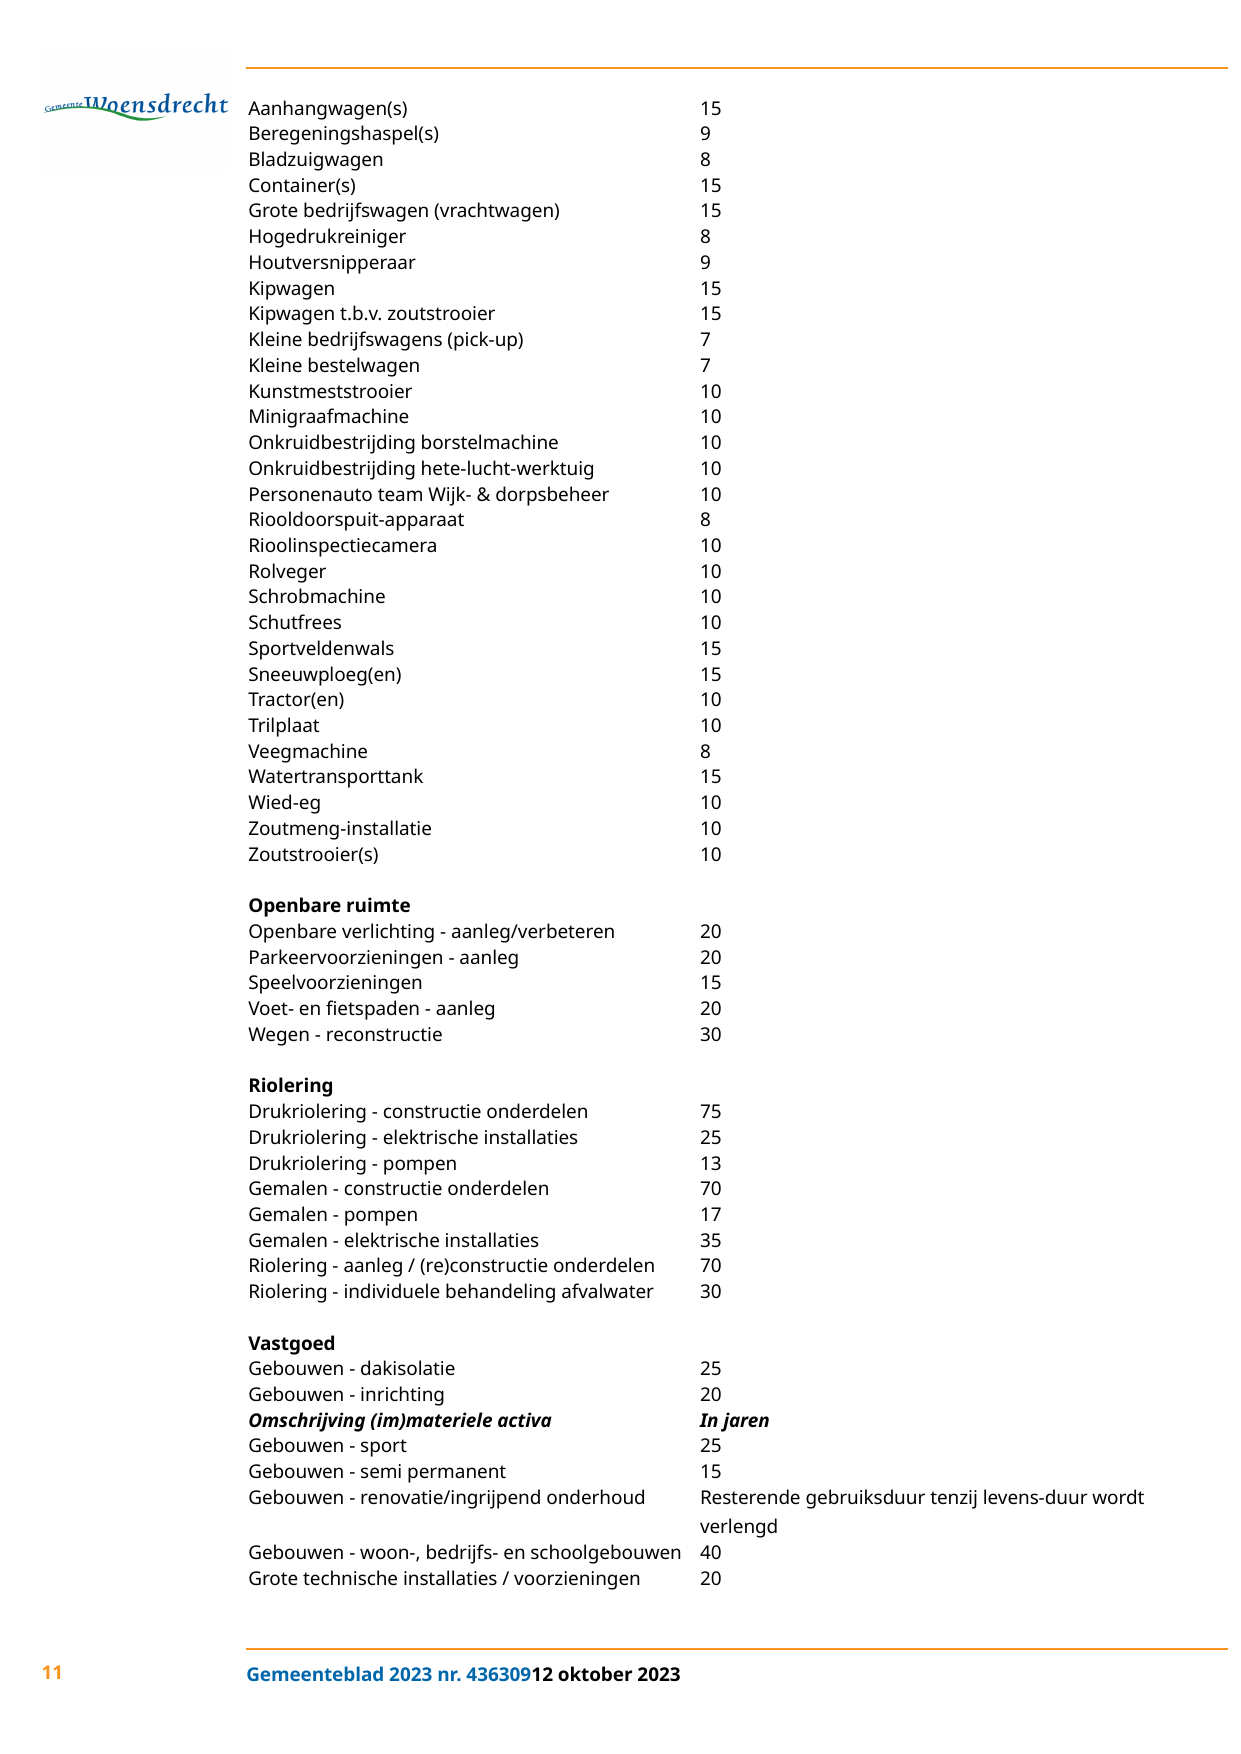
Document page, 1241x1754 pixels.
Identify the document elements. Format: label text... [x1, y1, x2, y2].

table_cell Drukriolering - elektrische installaties [248, 1124, 700, 1150]
table_cell Gemalen - constructie onderdelen [248, 1175, 700, 1201]
table_cell 10 [700, 404, 1152, 429]
table_cell Tractor(en) [248, 687, 700, 712]
table_cell 9 [700, 121, 1152, 146]
table_cell Grote technische installaties / voorzieningen [248, 1565, 700, 1591]
table_cell 15 [700, 661, 1152, 687]
table_cell 15 [700, 635, 1152, 661]
table_cell Gemalen - pompen [248, 1201, 700, 1227]
table_cell Onkruidbestrijding borstelmachine [248, 429, 700, 455]
table_cell [248, 1304, 700, 1330]
table_cell Sneeuwploeg(en) [248, 661, 700, 687]
table_cell Speelvoorzieningen [248, 970, 700, 995]
table_cell In jaren [700, 1407, 1152, 1433]
table_cell Gebouwen - woon-, bedrijfs- en schoolgebouwen [248, 1540, 700, 1565]
table_cell 15 [700, 198, 1152, 223]
table_cell 10 [700, 815, 1152, 841]
table_cell 70 [700, 1253, 1152, 1278]
table_cell 10 [700, 429, 1152, 455]
table_cell Kleine bedrijfswagens (pick-up) [248, 326, 700, 352]
table_cell 10 [700, 481, 1152, 506]
table_cell 30 [700, 1021, 1152, 1047]
table_cell 35 [700, 1227, 1152, 1253]
table_cell [700, 1073, 1152, 1098]
table_cell Openbare ruimte [248, 893, 700, 918]
table_cell Gemalen - elektrische installaties [248, 1227, 700, 1253]
table_cell 20 [700, 944, 1152, 969]
table_cell 10 [700, 584, 1152, 609]
table_cell [700, 1047, 1152, 1072]
table_cell 20 [700, 918, 1152, 944]
table_cell Hogedrukreiniger [248, 224, 700, 249]
table_cell 15 [700, 275, 1152, 301]
table_cell Watertransporttank [248, 764, 700, 789]
table_cell 70 [700, 1175, 1152, 1201]
table_cell 7 [700, 352, 1152, 378]
table_cell Bladzuigwagen [248, 146, 700, 172]
table_cell Voet- en fietspaden - aanleg [248, 995, 700, 1021]
table_cell Aanhangwagen(s) [248, 95, 700, 121]
table_cell Onkruidbestrijding hete-lucht-werktuig [248, 455, 700, 481]
table_cell 10 [700, 609, 1152, 635]
table_cell Drukriolering - constructie onderdelen [248, 1098, 700, 1124]
table_cell [700, 1304, 1152, 1330]
table_cell Omschrijving (im)materiele activa [248, 1407, 700, 1433]
table_cell 15 [700, 301, 1152, 326]
table_cell 10 [700, 687, 1152, 712]
table_cell Minigraafmachine [248, 404, 700, 429]
table_cell Container(s) [248, 172, 700, 198]
table_cell 10 [700, 841, 1152, 867]
table_cell Zoutstrooier(s) [248, 841, 700, 867]
table_cell Schutfrees [248, 609, 700, 635]
table_cell [248, 867, 700, 892]
table_cell 10 [700, 790, 1152, 815]
table_cell [700, 893, 1152, 918]
table_cell 9 [700, 249, 1152, 275]
table_cell Kleine bestelwagen [248, 352, 700, 378]
table_cell Gebouwen - inrichting [248, 1381, 700, 1407]
table_cell 15 [700, 1459, 1152, 1484]
table_cell Kipwagen t.b.v. zoutstrooier [248, 301, 700, 326]
table_cell Houtversnipperaar [248, 249, 700, 275]
table_cell Vastgoed [248, 1330, 700, 1356]
table_cell [700, 867, 1152, 892]
table_cell Resterende gebruiksduur tenzij levens-duur wordt verlengd [700, 1484, 1152, 1539]
table_cell Personenauto team Wijk- & dorpsbeheer [248, 481, 700, 506]
table_cell 8 [700, 738, 1152, 764]
table_cell Gebouwen - renovatie/ingrijpend onderhoud [248, 1484, 700, 1539]
table_cell 10 [700, 532, 1152, 558]
table_cell Parkeervoorzieningen - aanleg [248, 944, 700, 969]
table_cell Veegmachine [248, 738, 700, 764]
table_cell 8 [700, 146, 1152, 172]
table_cell 25 [700, 1124, 1152, 1150]
table_cell 7 [700, 326, 1152, 352]
table_cell [700, 1330, 1152, 1356]
table_cell Sportveldenwals [248, 635, 700, 661]
table_cell 75 [700, 1098, 1152, 1124]
table_cell Riolering - aanleg / (re)constructie onderdelen [248, 1253, 700, 1278]
table_cell Zoutmeng-installatie [248, 815, 700, 841]
table_cell 10 [700, 712, 1152, 738]
table_cell Riolering - individuele behandeling afvalwater [248, 1278, 700, 1304]
table_cell 15 [700, 764, 1152, 789]
table_cell Trilplaat [248, 712, 700, 738]
table_cell Drukriolering - pompen [248, 1150, 700, 1175]
table_cell 10 [700, 558, 1152, 584]
table_cell 17 [700, 1201, 1152, 1227]
table_cell Gebouwen - semi permanent [248, 1459, 700, 1484]
table_cell Schrobmachine [248, 584, 700, 609]
table_cell Kunstmeststrooier [248, 378, 700, 403]
table_cell [248, 1047, 700, 1072]
table_cell Kipwagen [248, 275, 700, 301]
table_cell 8 [700, 224, 1152, 249]
table_cell 15 [700, 970, 1152, 995]
table_cell Riolering [248, 1073, 700, 1098]
picture [41, 47, 231, 172]
table_cell 10 [700, 455, 1152, 481]
table_cell Gebouwen - dakisolatie [248, 1356, 700, 1381]
table_cell 20 [700, 1565, 1152, 1591]
table_cell 15 [700, 95, 1152, 121]
table_cell Gebouwen - sport [248, 1433, 700, 1458]
table_cell 25 [700, 1433, 1152, 1458]
table_cell 15 [700, 172, 1152, 198]
table_cell 25 [700, 1356, 1152, 1381]
table_cell 20 [700, 1381, 1152, 1407]
table_cell 10 [700, 378, 1152, 403]
table_cell Riooldoorspuit-apparaat [248, 506, 700, 532]
table_cell Beregeningshaspel(s) [248, 121, 700, 146]
table_cell Wied-eg [248, 790, 700, 815]
table_cell Rolveger [248, 558, 700, 584]
table_cell 20 [700, 995, 1152, 1021]
table_cell Rioolinspectiecamera [248, 532, 700, 558]
table_cell Wegen - reconstructie [248, 1021, 700, 1047]
table_cell Openbare verlichting - aanleg/verbeteren [248, 918, 700, 944]
table_cell 40 [700, 1540, 1152, 1565]
table_cell 30 [700, 1278, 1152, 1304]
table_cell Grote bedrijfswagen (vrachtwagen) [248, 198, 700, 223]
table_cell 13 [700, 1150, 1152, 1175]
table_cell 8 [700, 506, 1152, 532]
